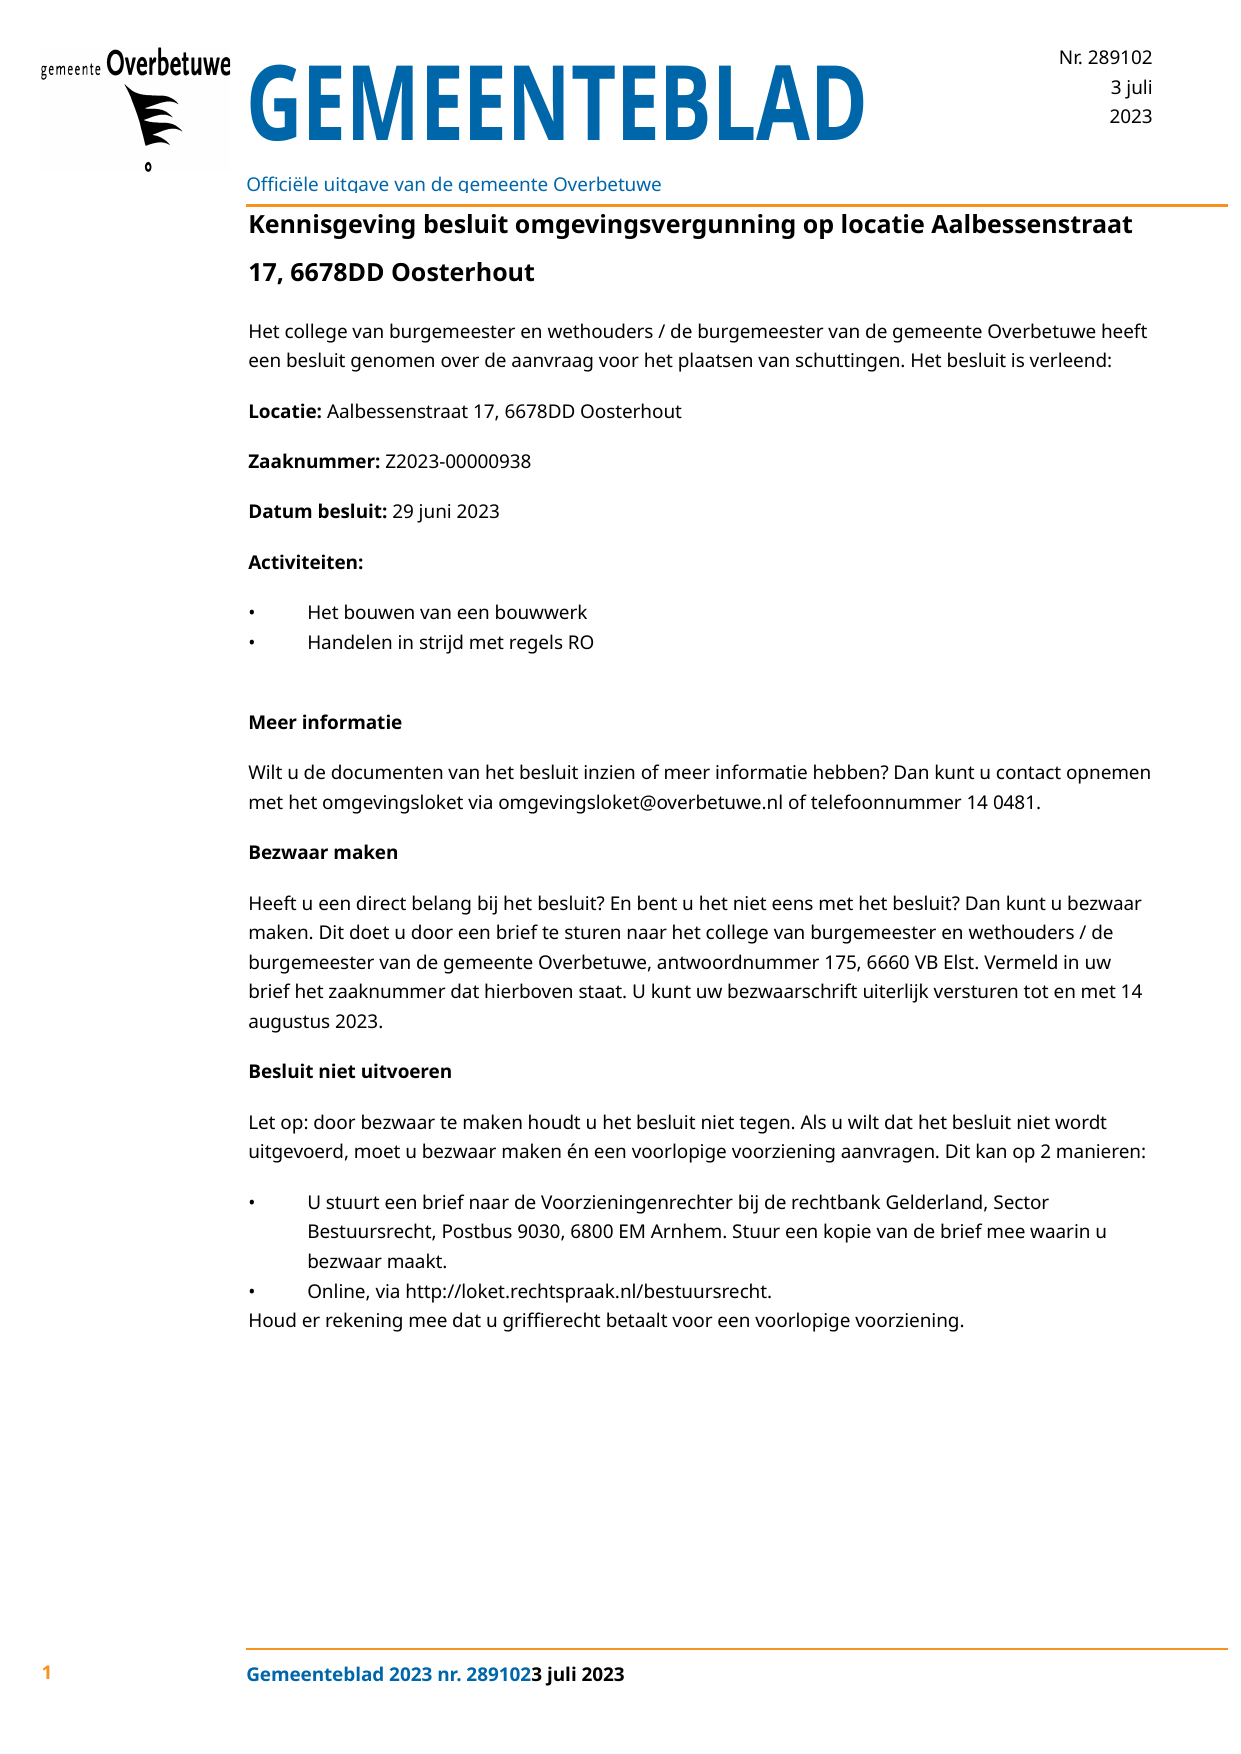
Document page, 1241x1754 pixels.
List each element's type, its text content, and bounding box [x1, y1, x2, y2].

text Datum besluit: 29 juni 2023 [248, 499, 1152, 524]
text Het college van burgemeester en wethouders / de burgemeester van de gemeente Overbetuwe heeft een besluit genomen over de aanvraag voor het plaatsen van schuttingen. Het besluit is verleend: [248, 318, 1152, 373]
text Zaaknummer: Z2023-00000938 [248, 448, 1152, 474]
list Handelen in strijd met regels RO [248, 629, 1152, 655]
text Bezwaar maken [248, 839, 1152, 865]
text Meer informatie [248, 709, 1152, 735]
list Het bouwen van een bouwwerk [248, 599, 1152, 625]
text Locatie: Aalbessenstraat 17, 6678DD Oosterhout [248, 398, 1152, 424]
text Let op: door bezwaar te maken houdt u het besluit niet tegen. Als u wilt dat het besluit niet wordt uitgevoerd, moet u bezwaar maken én een voorlopige voorziening aanvragen. Dit kan op 2 manieren: [248, 1109, 1152, 1164]
text Besluit niet uitvoeren [248, 1059, 1152, 1084]
text Wilt u de documenten van het besluit inzien of meer informatie hebben? Dan kunt u contact opnemen met het omgevingsloket via omgevingsloket@overbetuwe.nl of telefoonnummer 14 0481. [248, 759, 1152, 815]
text Activiteiten: [248, 549, 1152, 575]
text Kennisgeving besluit omgevingsvergunning op locatie Aalbessenstraat 17, 6678DD Oosterhout [248, 207, 1152, 288]
text Heeft u een direct belang bij het besluit? En bent u het niet eens met het besluit? Dan kunt u bezwaar maken. Dit doet u door een brief te sturen naar het college van burgemeester en wethouders / de burgemeester van de gemeente Overbetuwe, antwoordnummer 175, 6660 VB Elst. Vermeld in uw brief het zaaknummer dat hierboven staat. U kunt uw bezwaarschrift uiterlijk versturen tot en met 14 augustus 2023. [248, 890, 1152, 1034]
text Houd er rekening mee dat u griffierecht betaalt voor een voorlopige voorziening. [248, 1307, 1152, 1333]
list U stuurt een brief naar de Voorzieningenrechter bij de rechtbank Gelderland, Sector Bestuursrecht, Postbus 9030, 6800 EM Arnhem. Stuur een kopie van de brief mee waarin u bezwaar maakt. [248, 1189, 1152, 1274]
list Online, via http://loket.rechtspraak.nl/bestuursrecht. [248, 1278, 1152, 1304]
picture [41, 47, 231, 172]
